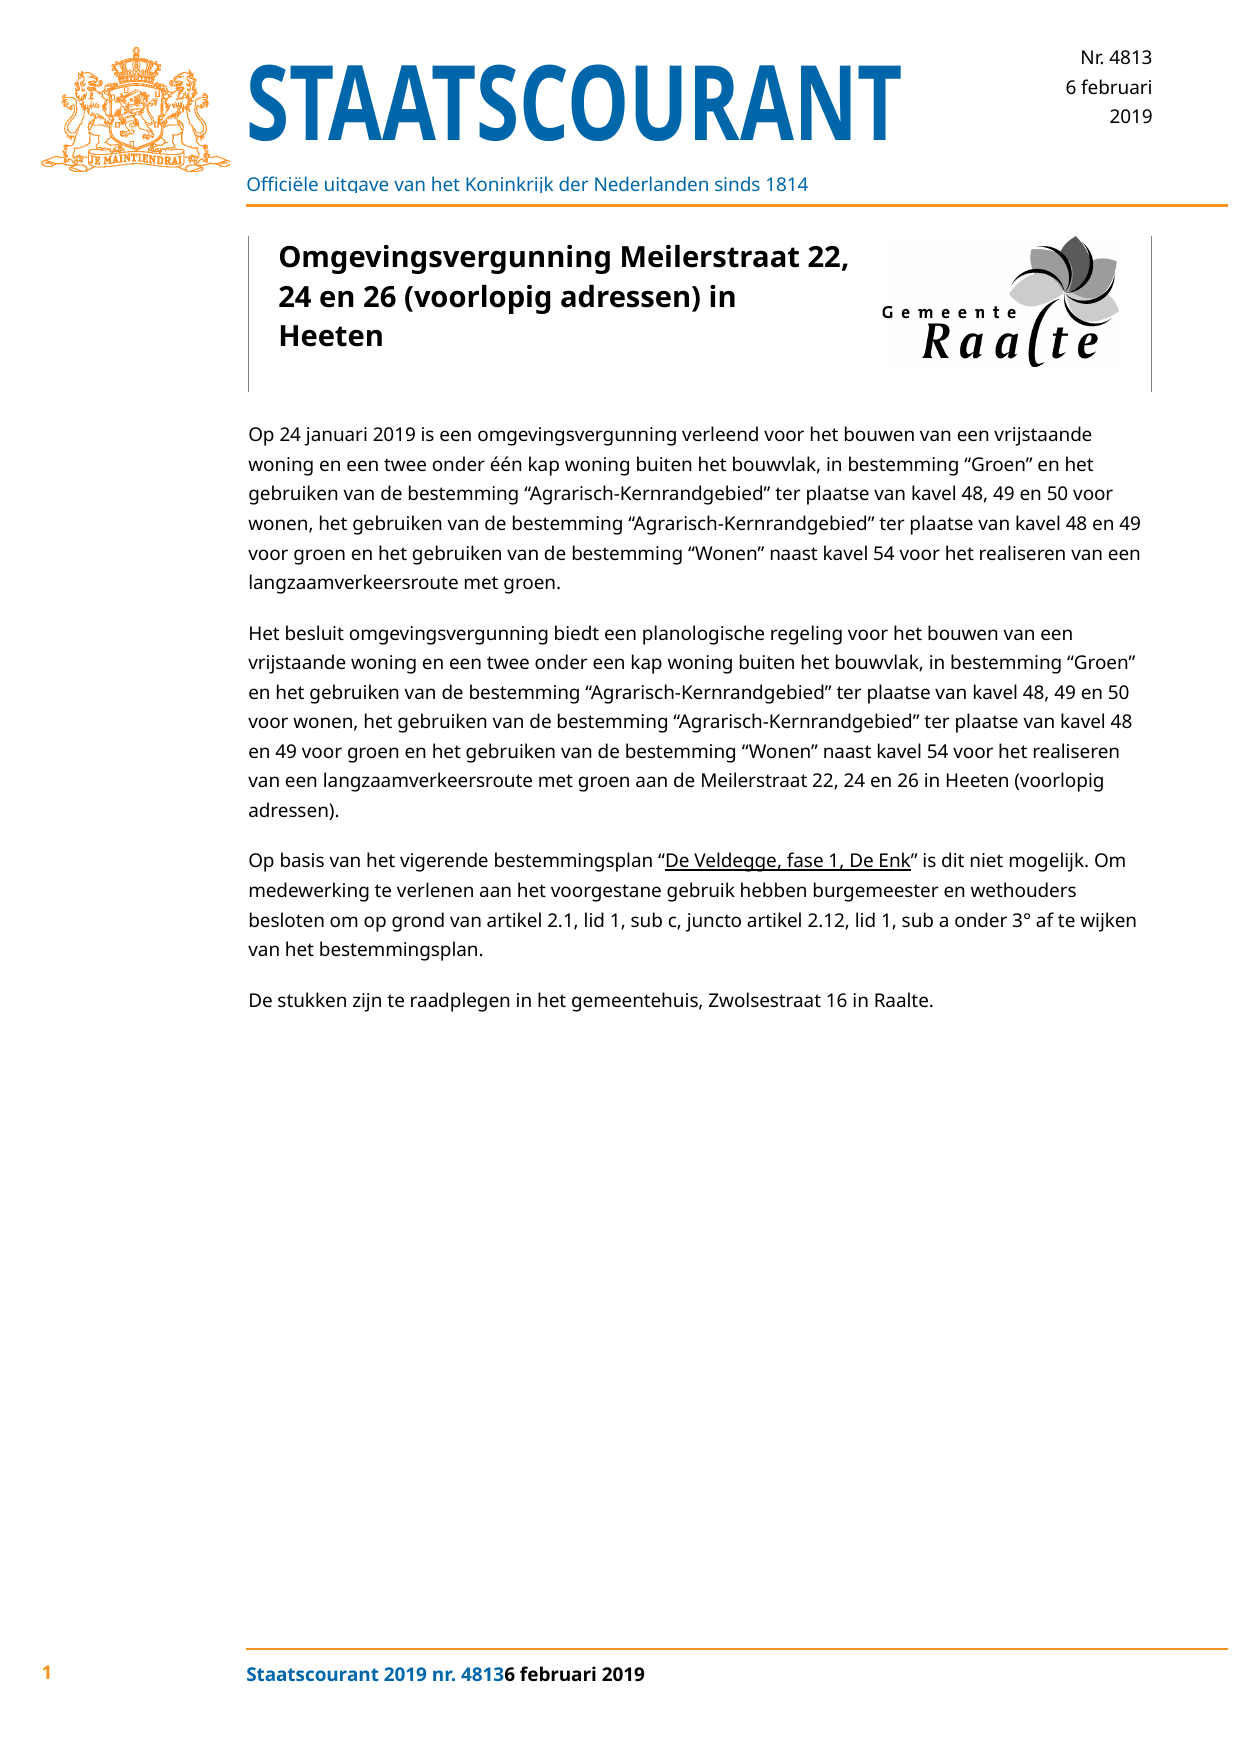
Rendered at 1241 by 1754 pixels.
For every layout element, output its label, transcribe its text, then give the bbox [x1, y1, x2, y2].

text Op 24 januari 2019 is een omgevingsvergunning verleend voor het bouwen van een vrijstaande woning en een twee onder één kap woning buiten het bouwvlak, in bestemming “Groen” en het gebruiken van de bestemming “Agrarisch-Kernrandgebied” ter plaatse van kavel 48, 49 en 50 voor wonen, het gebruiken van de bestemming “Agrarisch-Kernrandgebied” ter plaatse van kavel 48 en 49 voor groen en het gebruiken van de bestemming “Wonen” naast kavel 54 voor het realiseren van een langzaamverkeersroute met groen. [248, 421, 1152, 595]
text Op basis van het vigerende bestemmingsplan “De Veldegge, fase 1, De Enk” is dit niet mogelijk. Om medewerking te verlenen aan het voorgestane gebruik hebben burgemeester en wethouders besloten om op grond van artikel 2.1, lid 1, sub c, juncto artikel 2.12, lid 1, sub a onder 3° af te wijken van het bestemmingsplan. [248, 848, 1152, 962]
text Het besluit omgevingsvergunning biedt een planologische regeling voor het bouwen van een vrijstaande woning en een twee onder een kap woning buiten het bouwvlak, in bestemming “Groen” en het gebruiken van de bestemming “Agrarisch-Kernrandgebied” ter plaatse van kavel 48, 49 en 50 voor wonen, het gebruiken van de bestemming “Agrarisch-Kernrandgebied” ter plaatse van kavel 48 en 49 voor groen en het gebruiken van de bestemming “Wonen” naast kavel 54 voor het realiseren van een langzaamverkeersroute met groen aan de Meilerstraat 22, 24 en 26 in Heeten (voorlopig adressen). [248, 620, 1152, 823]
picture [41, 47, 231, 172]
table_header Omgevingsvergunning Meilerstraat 22, 24 en 26 (voorlopig adressen) in Heeten [249, 236, 850, 392]
picture [882, 236, 1119, 367]
table_header [850, 236, 1151, 392]
text De stukken zijn te raadplegen in het gemeentehuis, Zwolsestraat 16 in Raalte. [248, 987, 1152, 1012]
